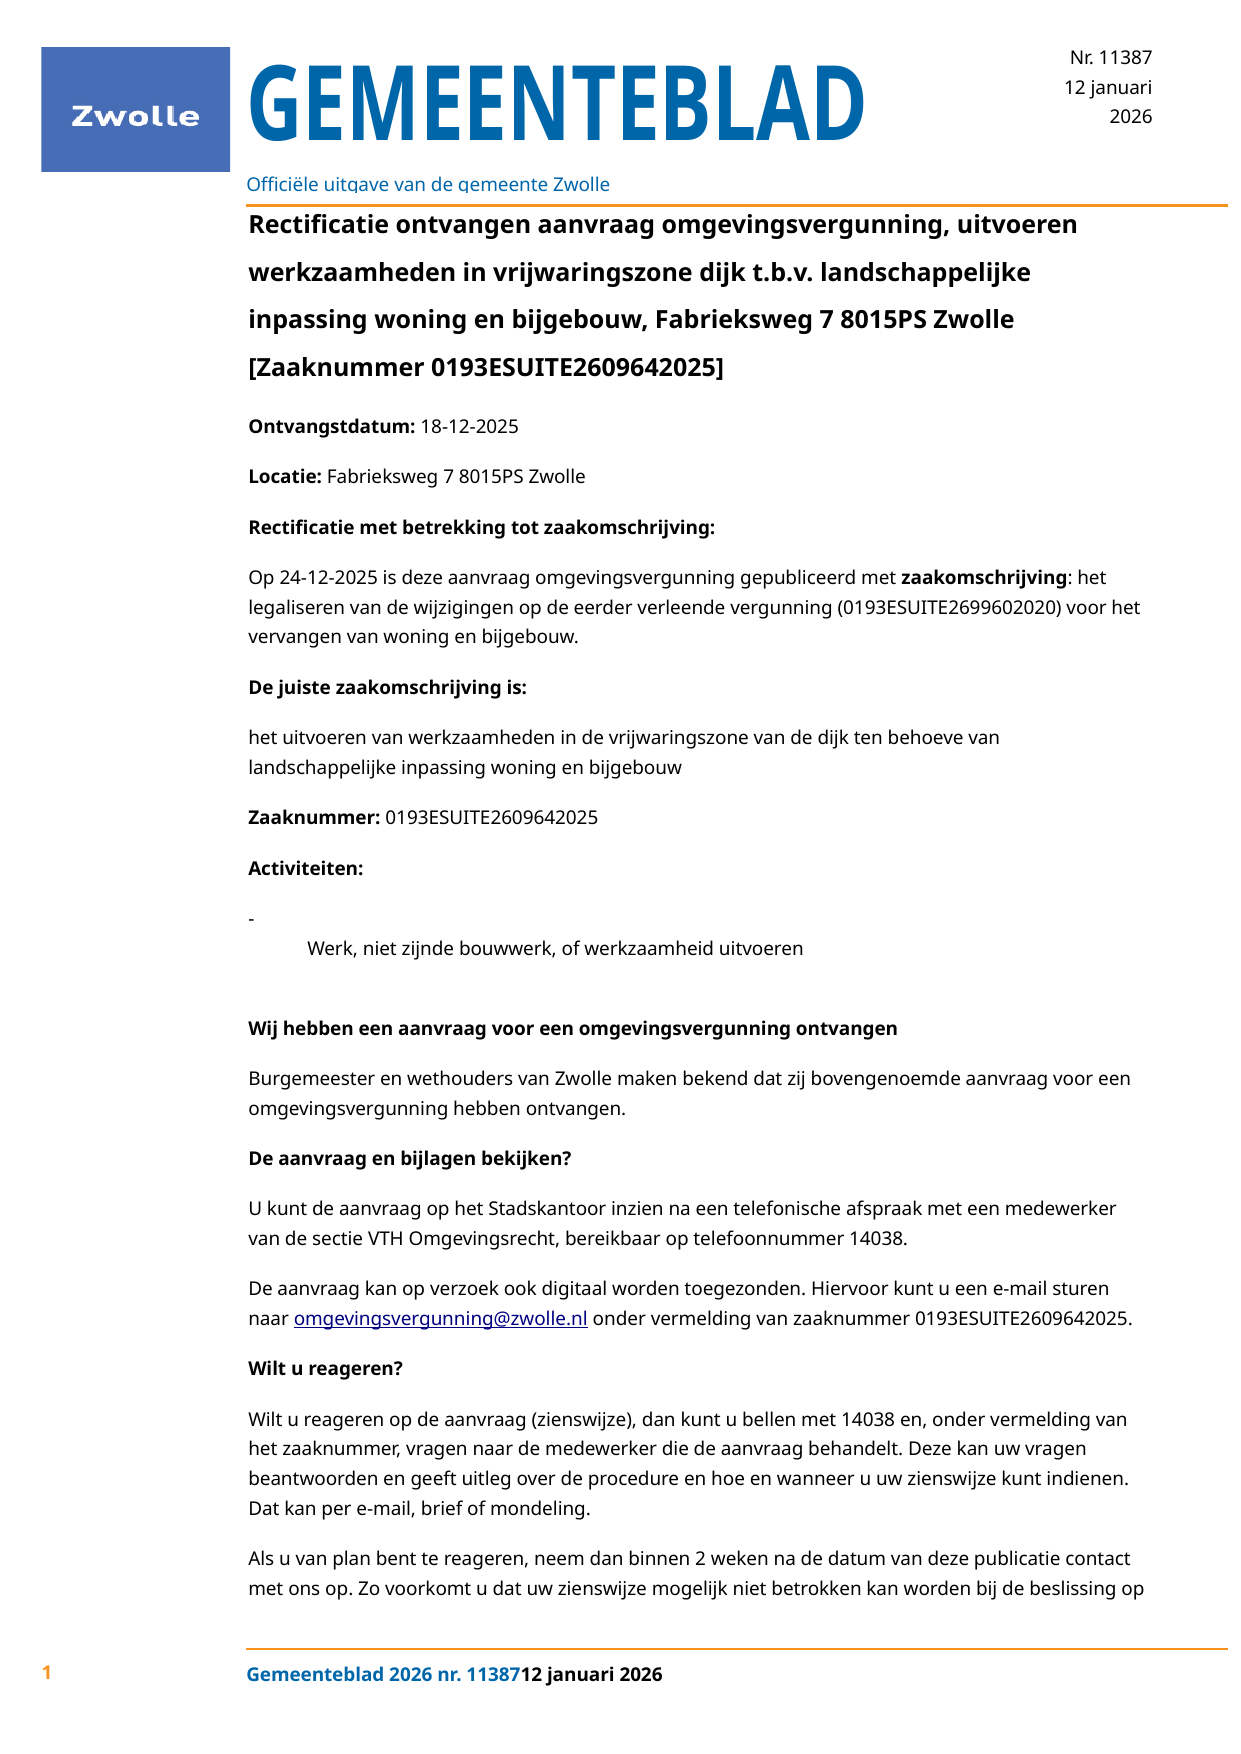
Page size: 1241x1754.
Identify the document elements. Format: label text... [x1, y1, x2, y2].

text Wilt u reageren? [248, 1356, 1152, 1381]
text U kunt de aanvraag op het Stadskantoor inzien na een telefonische afspraak met een medewerker van de sectie VTH Omgevingsrecht, bereikbaar op telefoonnummer 14038. [248, 1196, 1152, 1251]
picture [41, 47, 231, 172]
text De aanvraag en bijlagen bekijken? [248, 1145, 1152, 1171]
text Locatie: Fabrieksweg 7 8015PS Zwolle [248, 463, 1152, 489]
text Burgemeester en wethouders van Zwolle maken bekend dat zij bovengenoemde aanvraag voor een omgevingsvergunning hebben ontvangen. [248, 1065, 1152, 1121]
text Als u van plan bent te reageren, neem dan binnen 2 weken na de datum van deze publicatie contact met ons op. Zo voorkomt u dat uw zienswijze mogelijk niet betrokken kan worden bij de beslissing op [248, 1545, 1152, 1601]
text Rectificatie met betrekking tot zaakomschrijving: [248, 514, 1152, 540]
text Op 24-12-2025 is deze aanvraag omgevingsvergunning gepubliceerd met zaakomschrijving: het legaliseren van de wijzigingen op de eerder verleende vergunning (0193ESUITE2699602020) voor het vervangen van woning en bijgebouw. [248, 564, 1152, 649]
text Activiteiten: [248, 855, 1152, 881]
list Werk, niet zijnde bouwwerk, of werkzaamheid uitvoeren [248, 935, 1152, 961]
text het uitvoeren van werkzaamheden in de vrijwaringszone van de dijk ten behoeve van landschappelijke inpassing woning en bijgebouw [248, 724, 1152, 780]
text Zaaknummer: 0193ESUITE2609642025 [248, 804, 1152, 830]
text Wilt u reageren op de aanvraag (zienswijze), dan kunt u bellen met 14038 en, onder vermelding van het zaaknummer, vragen naar de medewerker die de aanvraag behandelt. Deze kan uw vragen beantwoorden en geeft uitleg over de procedure en hoe en wanneer u uw zienswijze kunt indienen. Dat kan per e-mail, brief of mondeling. [248, 1406, 1152, 1521]
text De aanvraag kan op verzoek ook digitaal worden toegezonden. Hiervoor kunt u een e-mail sturen naar omgevingsvergunning@zwolle.nl onder vermelding van zaaknummer 0193ESUITE2609642025. [248, 1276, 1152, 1331]
text Wij hebben een aanvraag voor een omgevingsvergunning ontvangen [248, 1015, 1152, 1041]
text Rectificatie ontvangen aanvraag omgevingsvergunning, uitvoeren werkzaamheden in vrijwaringszone dijk t.b.v. landschappelijke inpassing woning en bijgebouw, Fabrieksweg 7 8015PS Zwolle [Zaaknummer 0193ESUITE2609642025] [248, 207, 1152, 384]
text Ontvangstdatum: 18-12-2025 [248, 413, 1152, 439]
text De juiste zaakomschrijving is: [248, 674, 1152, 700]
